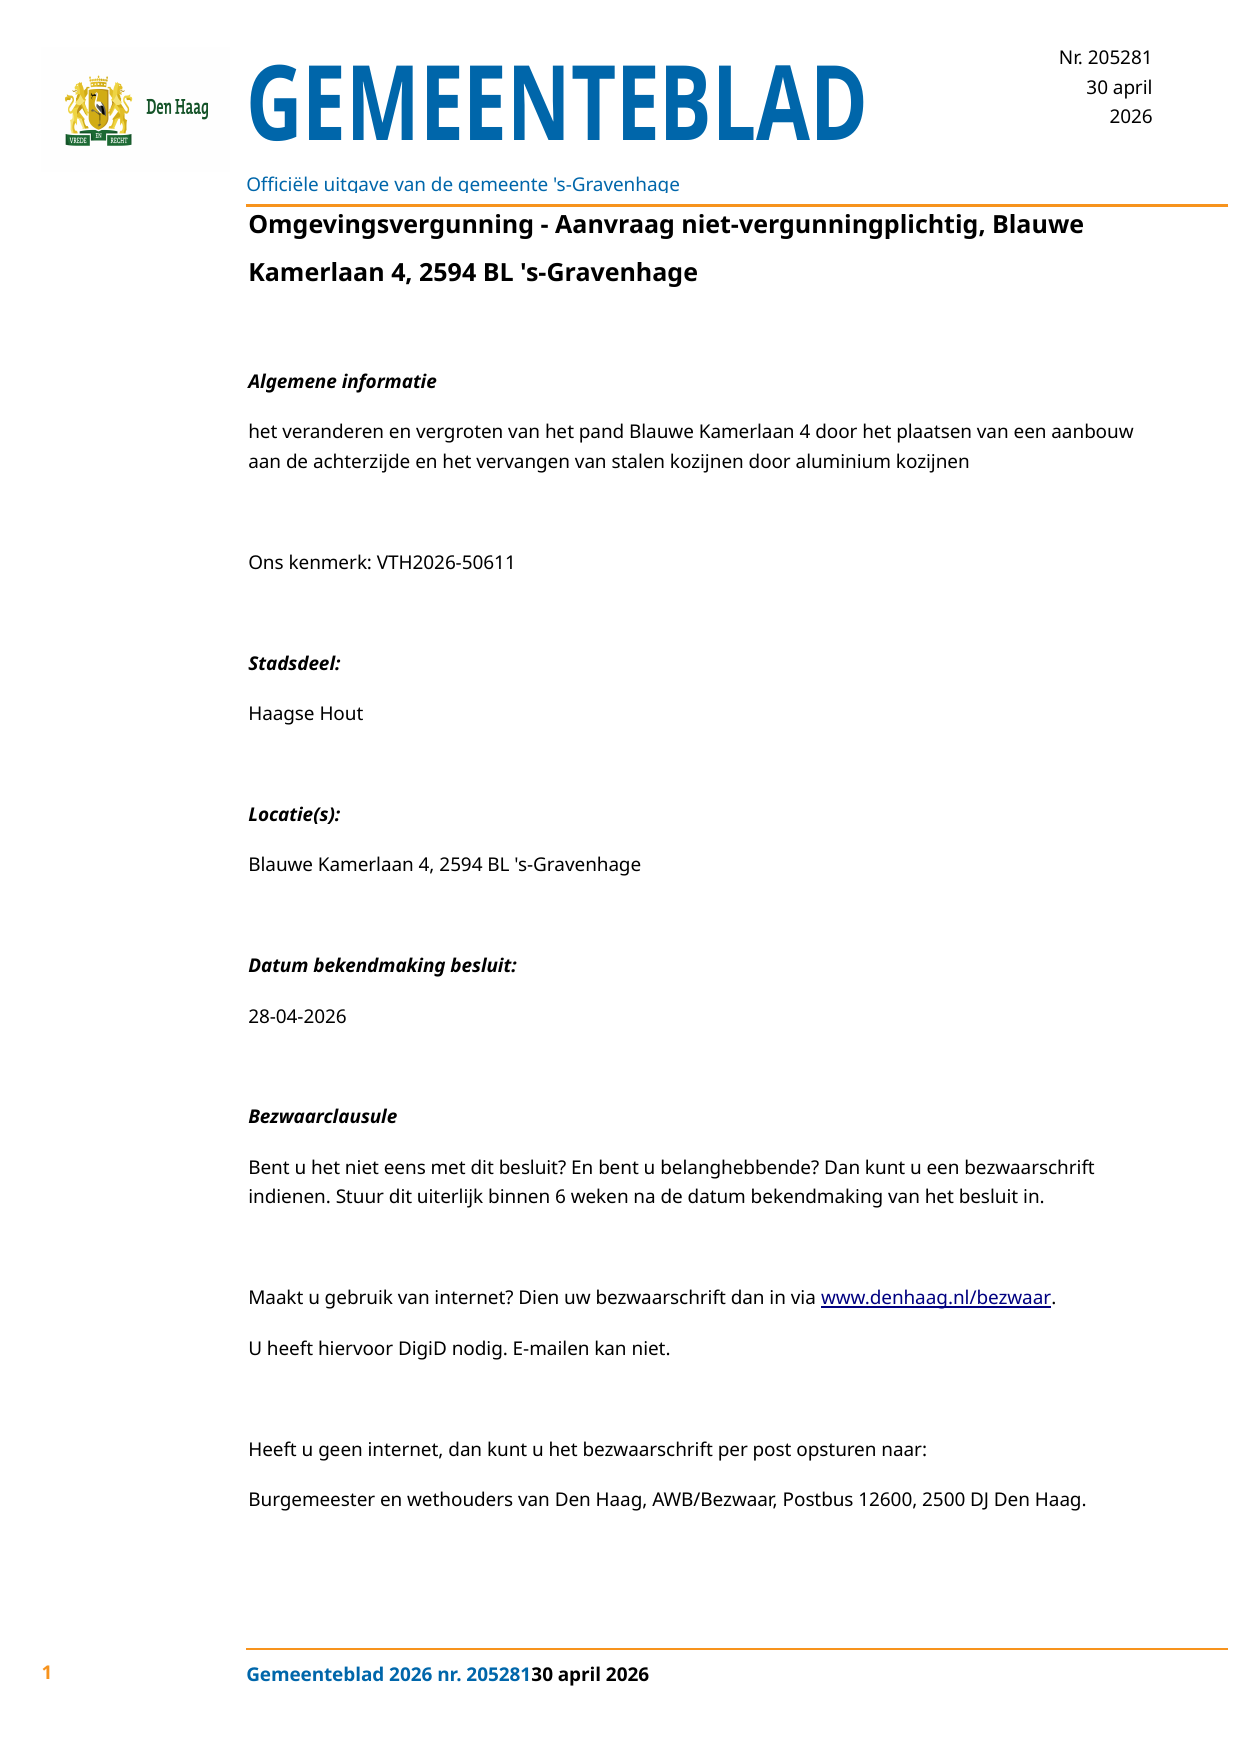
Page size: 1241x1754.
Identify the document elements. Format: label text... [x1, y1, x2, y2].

text Haagse Hout [248, 700, 1152, 726]
text 28-04-2026 [248, 1003, 1152, 1029]
text Blauwe Kamerlaan 4, 2594 BL 's-Gravenhage [248, 852, 1152, 877]
text Bent u het niet eens met dit besluit? En bent u belanghebbende? Dan kunt u een bezwaarschrift indienen. Stuur dit uiterlijk binnen 6 weken na de datum bekendmaking van het besluit in. [248, 1154, 1152, 1209]
text Omgevingsvergunning - Aanvraag niet-vergunningplichtig, Blauwe Kamerlaan 4, 2594 BL 's-Gravenhage [248, 207, 1152, 288]
text U heeft hiervoor DigiD nodig. E-mailen kan niet. [248, 1335, 1152, 1361]
text Ons kenmerk: VTH2026-50611 [248, 549, 1152, 575]
text Heeft u geen internet, dan kunt u het bezwaarschrift per post opsturen naar: [248, 1436, 1152, 1462]
text Locatie(s): [248, 801, 1152, 827]
picture [41, 47, 231, 172]
text Bezwaarclausule [248, 1104, 1152, 1129]
text Stadsdeel: [248, 650, 1152, 676]
text Burgemeester en wethouders van Den Haag, AWB/Bezwaar, Postbus 12600, 2500 DJ Den Haag. [248, 1486, 1152, 1512]
text Maakt u gebruik van internet? Dien uw bezwaarschrift dan in via www.denhaag.nl/bezwaar. [248, 1284, 1152, 1310]
text Datum bekendmaking besluit: [248, 952, 1152, 978]
text het veranderen en vergroten van het pand Blauwe Kamerlaan 4 door het plaatsen van een aanbouw aan de achterzijde en het vervangen van stalen kozijnen door aluminium kozijnen [248, 419, 1152, 474]
text Algemene informatie [248, 368, 1152, 394]
